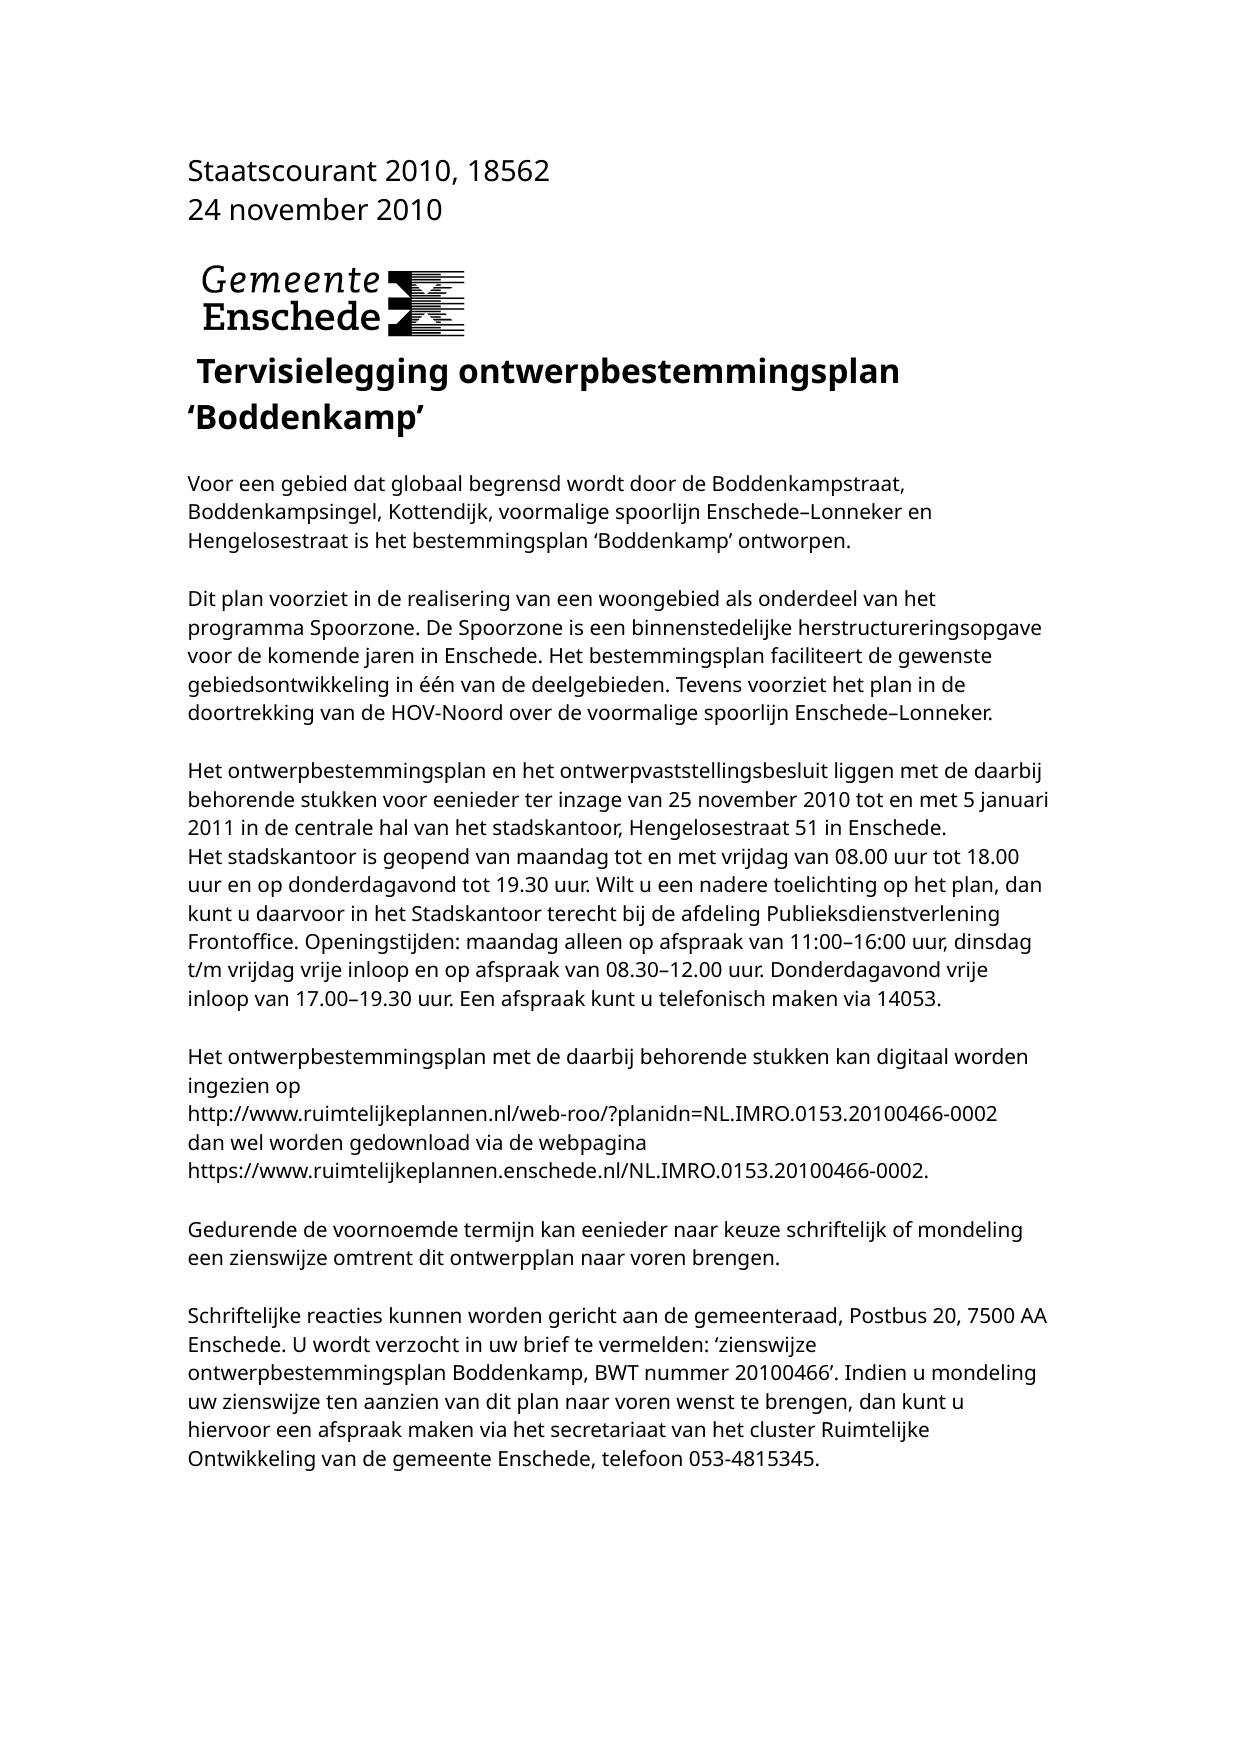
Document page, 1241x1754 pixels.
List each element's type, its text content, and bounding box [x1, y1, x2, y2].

text Het stadskantoor is geopend van maandag tot en met vrijdag van 08.00 uur tot 18.00 uur en op donderdagavond tot 19.30 uur. Wilt u een nadere toelichting op het plan, dan kunt u daarvoor in het Stadskantoor terecht bij de afdeling Publieksdienstverlening Frontoffice. Openingstijden: maandag alleen op afspraak van 11:00–16:00 uur, dinsdag t/m vrijdag vrije inloop en op afspraak van 08.30–12.00 uur. Donderdagavond vrije inloop van 17.00–19.30 uur. Een afspraak kunt u telefonisch maken via 14053. [187, 842, 1053, 1012]
picture [187, 258, 484, 348]
text 24 november 2010 [187, 190, 1053, 229]
text Gedurende de voornoemde termijn kan eenieder naar keuze schriftelijk of mondeling een zienswijze omtrent dit ontwerpplan naar voren brengen. [187, 1215, 1053, 1272]
text Dit plan voorziet in de realisering van een woongebied als onderdeel van het programma Spoorzone. De Spoorzone is een binnenstedelijke herstructureringsopgave voor de komende jaren in Enschede. Het bestemmingsplan faciliteert de gewenste gebiedsontwikkeling in één van de deelgebieden. Tevens voorziet het plan in de doortrekking van de HOV-Noord over de voormalige spoorlijn Enschede–Lonneker. [187, 584, 1053, 727]
text Schriftelijke reacties kunnen worden gericht aan de gemeenteraad, Postbus 20, 7500 AA Enschede. U wordt verzocht in uw brief te vermelden: ‘zienswijze ontwerpbestemmingsplan Boddenkamp, BWT nummer 20100466’. Indien u mondeling uw zienswijze ten aanzien van dit plan naar voren wenst te brengen, dan kunt u hiervoor een afspraak maken via het secretariaat van het cluster Ruimtelijke Ontwikkeling van de gemeente Enschede, telefoon 053-4815345. [187, 1302, 1053, 1472]
text Staatscourant 2010, 18562 [187, 150, 1053, 190]
text http://www.ruimtelijkeplannen.nl/web-roo/?planidn=NL.IMRO.0153.20100466-0002 [187, 1099, 1053, 1128]
text Het ontwerpbestemmingsplan met de daarbij behorende stukken kan digitaal worden ingezien op [187, 1042, 1053, 1099]
text https://www.ruimtelijkeplannen.enschede.nl/NL.IMRO.0153.20100466-0002. [187, 1156, 1053, 1185]
text dan wel worden gedownload via de webpagina [187, 1128, 1053, 1156]
text Voor een gebied dat globaal begrensd wordt door de Boddenkampstraat, Boddenkampsingel, Kottendijk, voormalige spoorlijn Enschede–Lonneker en Hengelosestraat is het bestemmingsplan ‘Boddenkamp’ ontworpen. [187, 469, 1053, 554]
subtitle Tervisielegging ontwerpbestemmingsplan ‘Boddenkamp’ [187, 271, 1053, 439]
text Het ontwerpbestemmingsplan en het ontwerpvaststellingsbesluit liggen met de daarbij behorende stukken voor eenieder ter inzage van 25 november 2010 tot en met 5 januari 2011 in de centrale hal van het stadskantoor, Hengelosestraat 51 in Enschede. [187, 757, 1053, 842]
